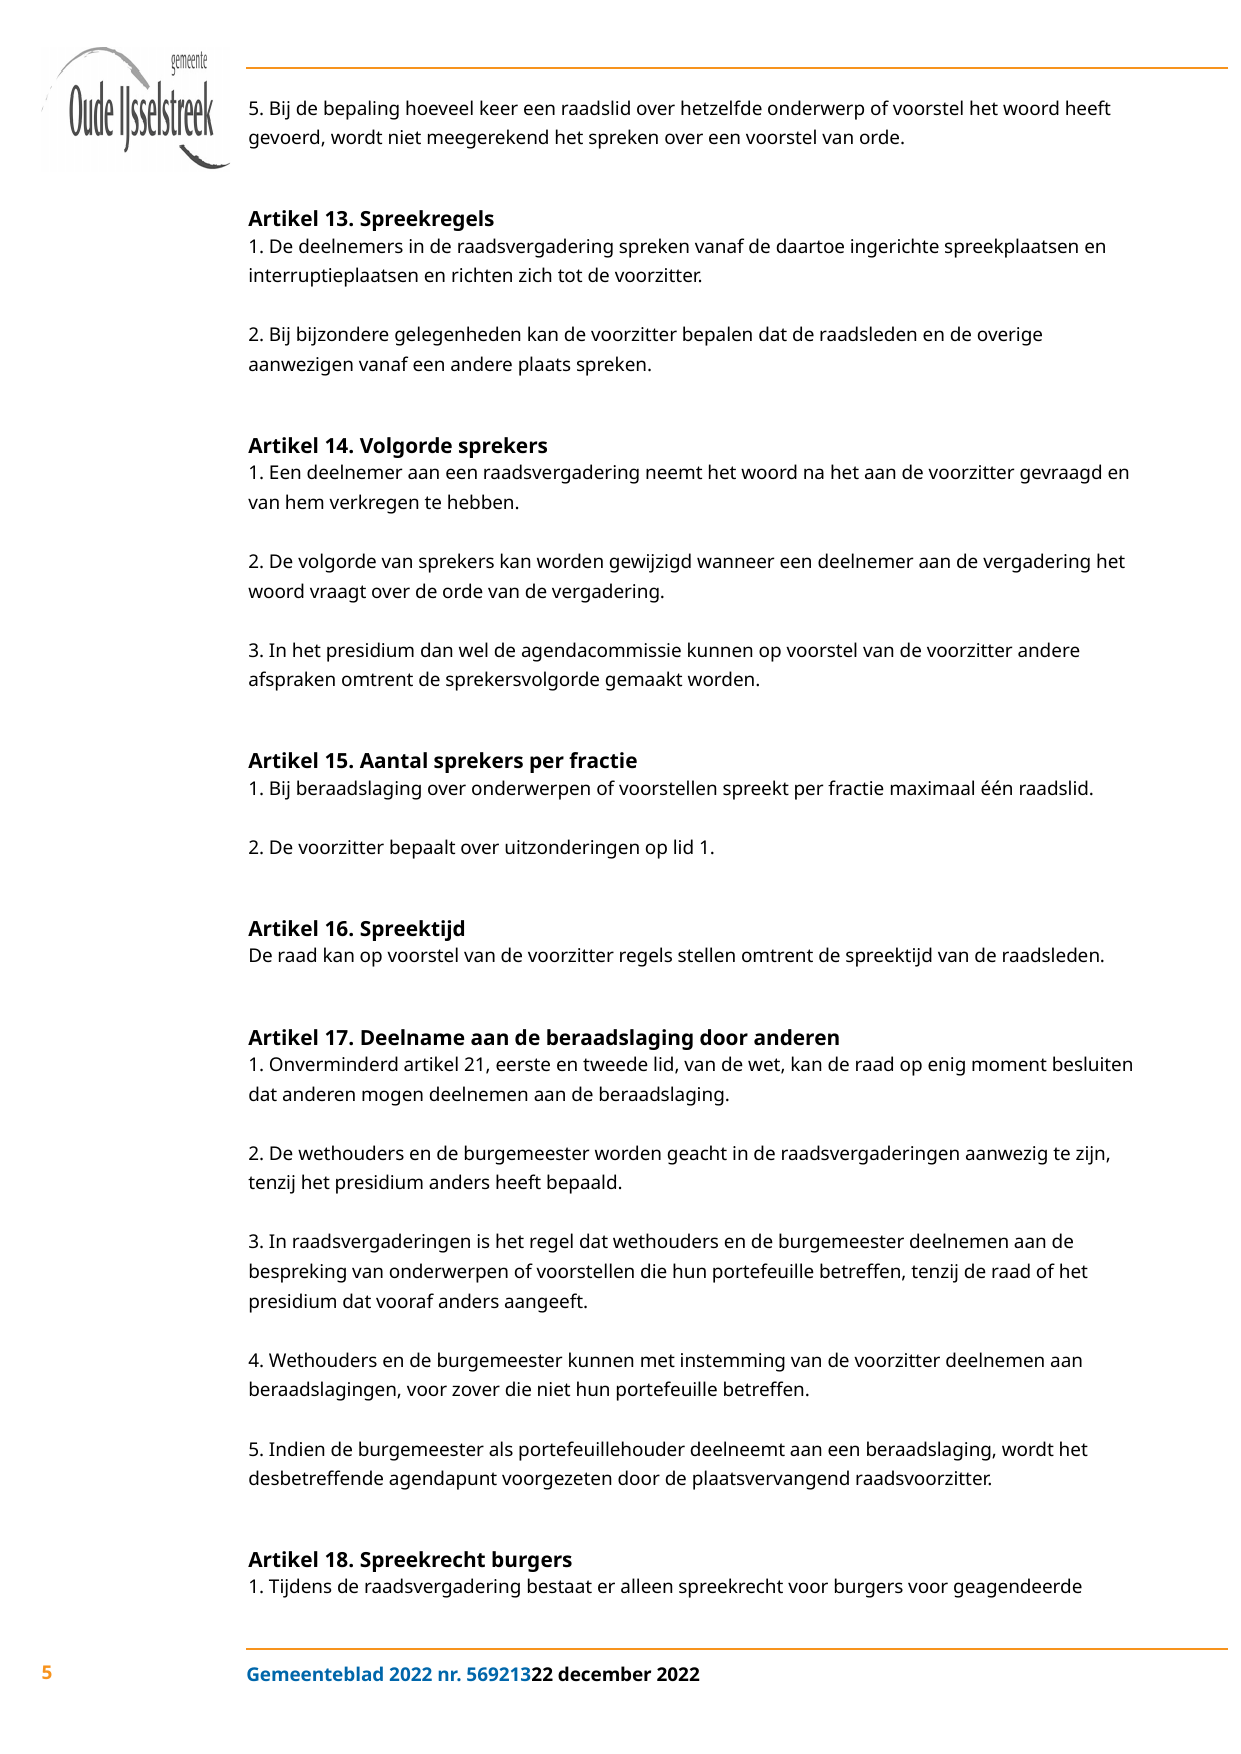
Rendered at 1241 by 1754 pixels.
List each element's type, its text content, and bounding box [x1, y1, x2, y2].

text 2. De wethouders en de burgemeester worden geacht in de raadsvergaderingen aanwezig te zijn, tenzij het presidium anders heeft bepaald. [248, 1140, 1152, 1195]
text 1. Een deelnemer aan een raadsvergadering neemt het woord na het aan de voorzitter gevraagd en van hem verkregen te hebben. [248, 459, 1152, 515]
text 3. In het presidium dan wel de agendacommissie kunnen op voorstel van de voorzitter andere afspraken omtrent de sprekersvolgorde gemaakt worden. [248, 637, 1152, 692]
text Artikel 17. Deelname aan de beraadslaging door anderen [248, 1023, 1152, 1051]
text 4. Wethouders en de burgemeester kunnen met instemming van de voorzitter deelnemen aan beraadslagingen, voor zover die niet hun portefeuille betreffen. [248, 1347, 1152, 1402]
text 1. De deelnemers in de raadsvergadering spreken vanaf de daartoe ingerichte spreekplaatsen en interruptieplaatsen en richten zich tot de voorzitter. [248, 233, 1152, 288]
text 1. Tijdens de raadsvergadering bestaat er alleen spreekrecht voor burgers voor geagendeerde [248, 1574, 1152, 1599]
text Artikel 13. Spreekregels [248, 204, 1152, 233]
text Artikel 18. Spreekrecht burgers [248, 1545, 1152, 1574]
text 2. De volgorde van sprekers kan worden gewijzigd wanneer een deelnemer aan de vergadering het woord vraagt over de orde van de vergadering. [248, 548, 1152, 604]
text Artikel 15. Aantal sprekers per fractie [248, 747, 1152, 775]
text 3. In raadsvergaderingen is het regel dat wethouders en de burgemeester deelnemen aan de bespreking van onderwerpen of voorstellen die hun portefeuille betreffen, tenzij de raad of het presidium dat vooraf anders aangeeft. [248, 1229, 1152, 1313]
text Artikel 14. Volgorde sprekers [248, 431, 1152, 459]
text 5. Bij de bepaling hoeveel keer een raadslid over hetzelfde onderwerp of voorstel het woord heeft gevoerd, wordt niet meegerekend het spreken over een voorstel van orde. [248, 95, 1152, 150]
text 5. Indien de burgemeester als portefeuillehouder deelneemt aan een beraadslaging, wordt het desbetreffende agendapunt voorgezeten door de plaatsvervangend raadsvoorzitter. [248, 1436, 1152, 1491]
text 1. Onverminderd artikel 21, eerste en tweede lid, van de wet, kan de raad op enig moment besluiten dat anderen mogen deelnemen aan de beraadslaging. [248, 1051, 1152, 1106]
text 2. De voorzitter bepaalt over uitzonderingen op lid 1. [248, 834, 1152, 860]
text 1. Bij beraadslaging over onderwerpen of voorstellen spreekt per fractie maximaal één raadslid. [248, 775, 1152, 801]
picture [41, 47, 231, 172]
text De raad kan op voorstel van de voorzitter regels stellen omtrent de spreektijd van de raadsleden. [248, 943, 1152, 968]
text Artikel 16. Spreektijd [248, 914, 1152, 943]
text 2. Bij bijzondere gelegenheden kan de voorzitter bepalen dat de raadsleden en de overige aanwezigen vanaf een andere plaats spreken. [248, 322, 1152, 377]
